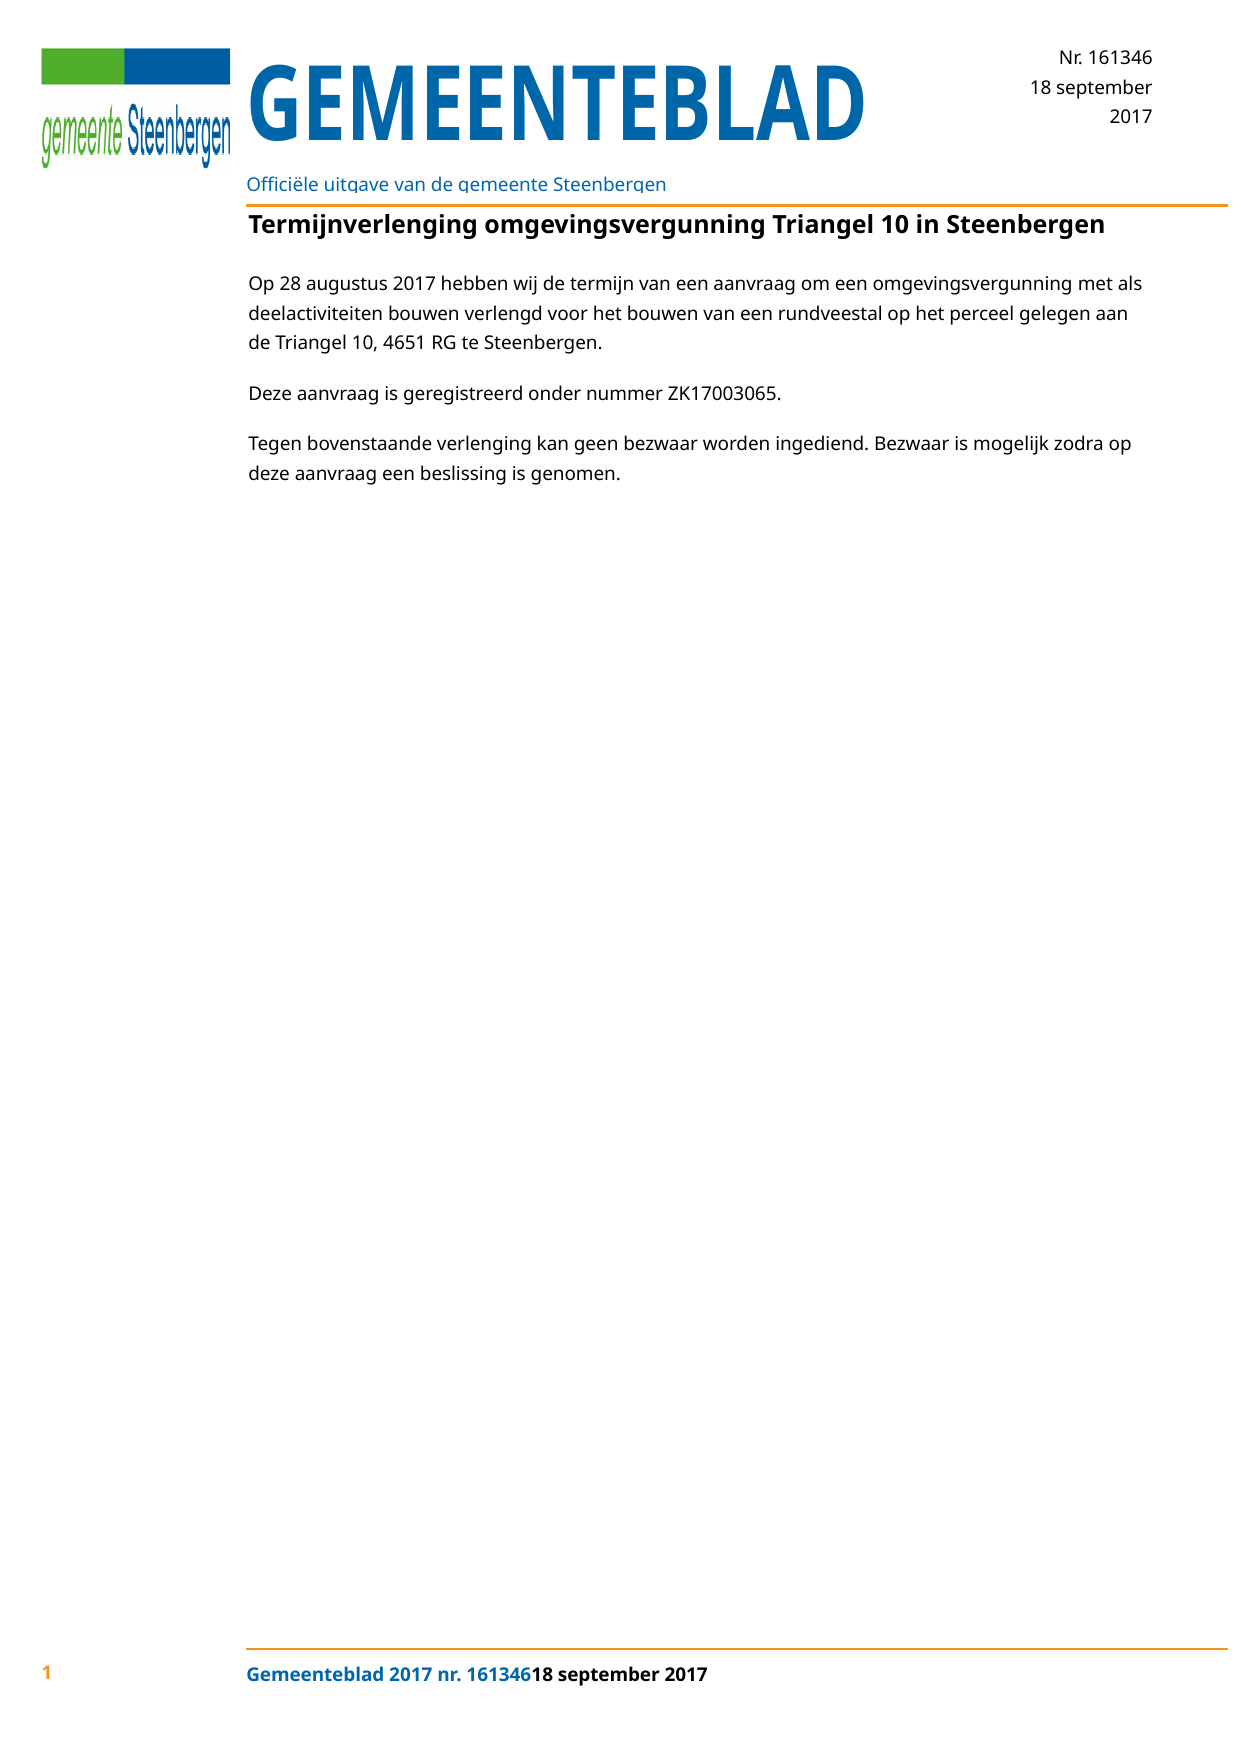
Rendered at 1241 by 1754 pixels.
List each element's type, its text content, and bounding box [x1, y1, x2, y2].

text Termijnverlenging omgevingsvergunning Triangel 10 in Steenbergen [248, 207, 1152, 241]
picture [41, 47, 231, 172]
text Op 28 augustus 2017 hebben wij de termijn van een aanvraag om een omgevingsvergunning met als deelactiviteiten bouwen verlengd voor het bouwen van een rundveestal op het perceel gelegen aan de Triangel 10, 4651 RG te Steenbergen. [248, 270, 1152, 355]
text Deze aanvraag is geregistreerd onder nummer ZK17003065. [248, 380, 1152, 406]
text Tegen bovenstaande verlenging kan geen bezwaar worden ingediend. Bezwaar is mogelijk zodra op deze aanvraag een beslissing is genomen. [248, 430, 1152, 486]
